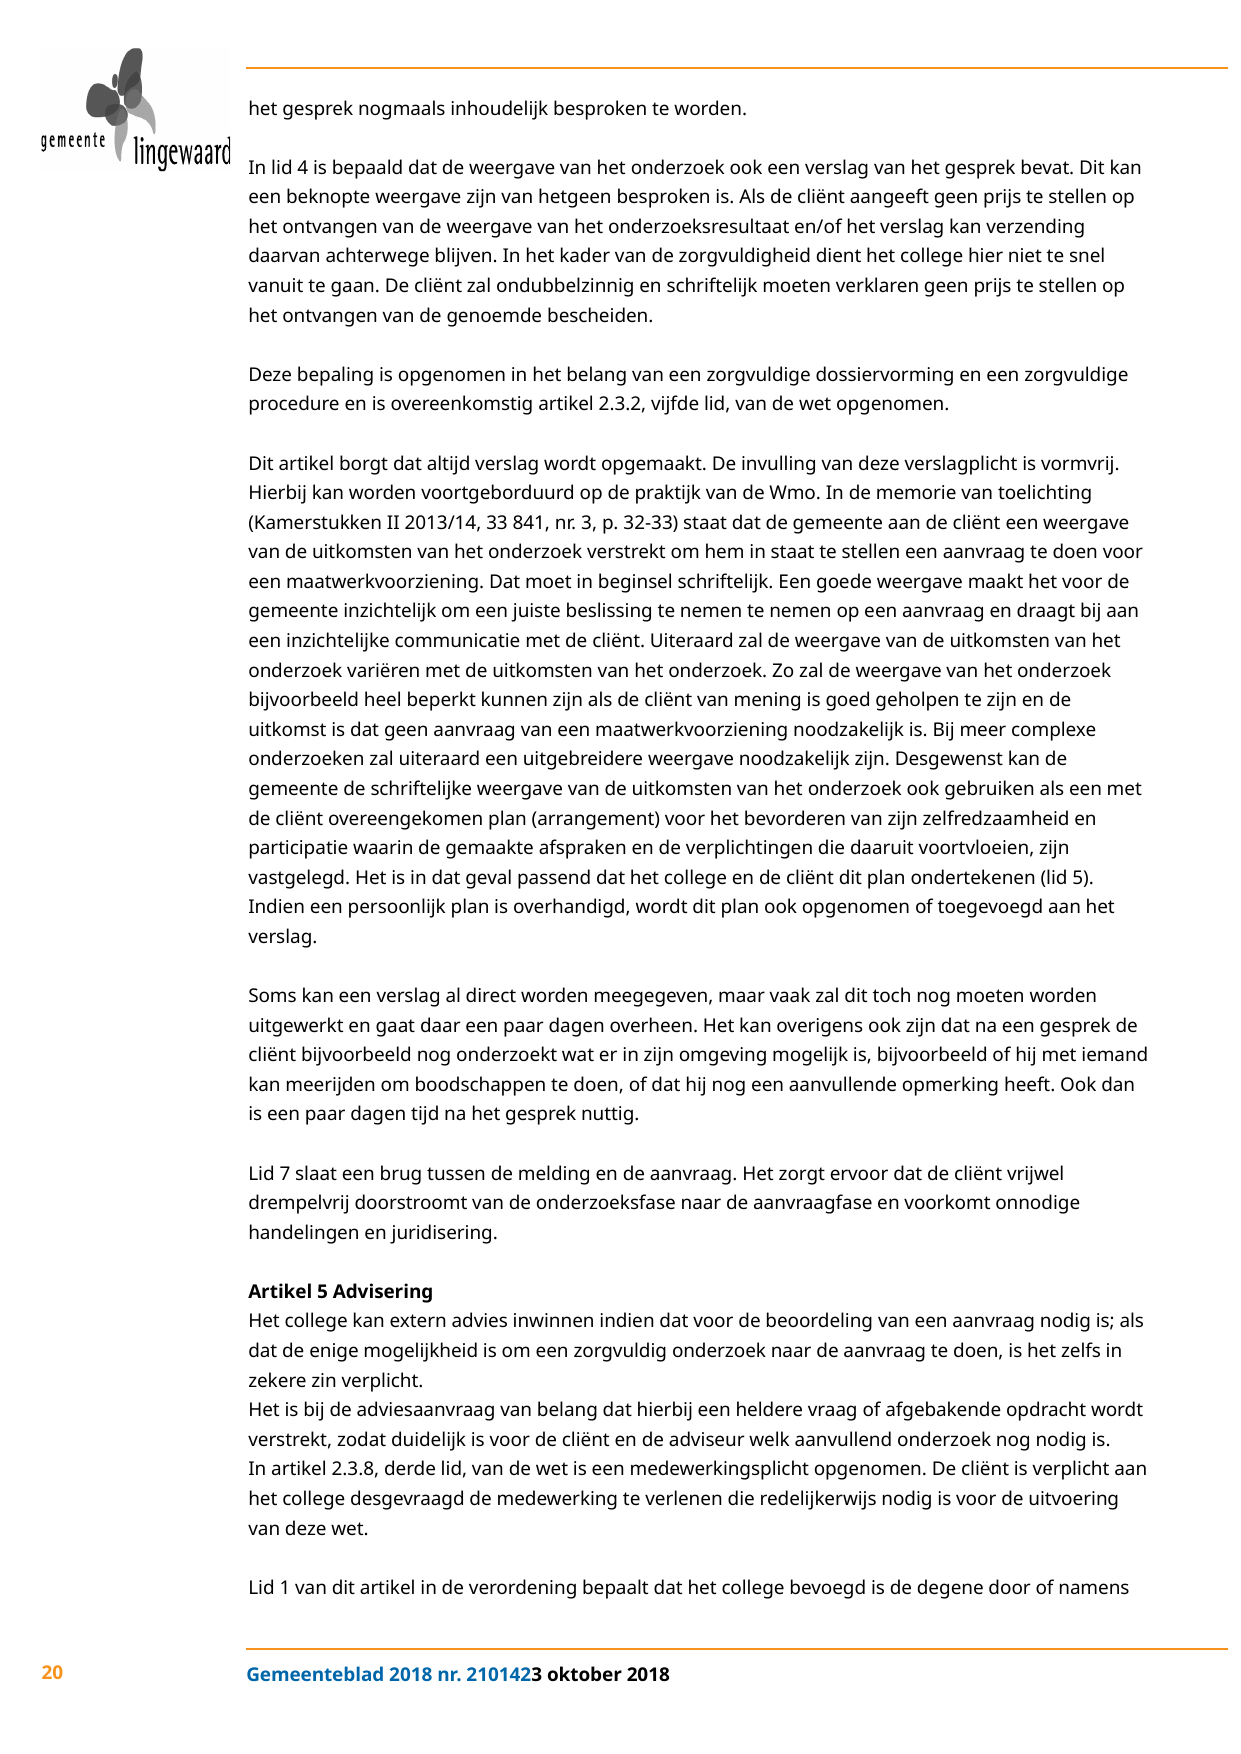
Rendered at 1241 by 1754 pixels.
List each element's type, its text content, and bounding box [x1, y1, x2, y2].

picture [41, 47, 231, 172]
text Artikel 5 Advisering [248, 1278, 1152, 1304]
text Deze bepaling is opgenomen in het belang van een zorgvuldige dossiervorming en een zorgvuldige procedure en is overeenkomstig artikel 2.3.2, vijfde lid, van de wet opgenomen. [248, 361, 1152, 416]
text Dit artikel borgt dat altijd verslag wordt opgemaakt. De invulling van deze verslagplicht is vormvrij. Hierbij kan worden voortgeborduurd op de praktijk van de Wmo. In de memorie van toelichting (Kamerstukken II 2013/14, 33 841, nr. 3, p. 32-33) staat dat de gemeente aan de cliënt een weergave van de uitkomsten van het onderzoek verstrekt om hem in staat te stellen een aanvraag te doen voor een maatwerkvoorziening. Dat moet in beginsel schriftelijk. Een goede weergave maakt het voor de gemeente inzichtelijk om een juiste beslissing te nemen te nemen op een aanvraag en draagt bij aan een inzichtelijke communicatie met de cliënt. Uiteraard zal de weergave van de uitkomsten van het onderzoek variëren met de uitkomsten van het onderzoek. Zo zal de weergave van het onderzoek bijvoorbeeld heel beperkt kunnen zijn als de cliënt van mening is goed geholpen te zijn en de uitkomst is dat geen aanvraag van een maatwerkvoorziening noodzakelijk is. Bij meer complexe onderzoeken zal uiteraard een uitgebreidere weergave noodzakelijk zijn. Desgewenst kan de gemeente de schriftelijke weergave van de uitkomsten van het onderzoek ook gebruiken als een met de cliënt overeengekomen plan (arrangement) voor het bevorderen van zijn zelfredzaamheid en participatie waarin de gemaakte afspraken en de verplichtingen die daaruit voortvloeien, zijn vastgelegd. Het is in dat geval passend dat het college en de cliënt dit plan ondertekenen (lid 5). Indien een persoonlijk plan is overhandigd, wordt dit plan ook opgenomen of toegevoegd aan het verslag. [248, 450, 1152, 949]
text Lid 1 van dit artikel in de verordening bepaalt dat het college bevoegd is de degene door of namens [248, 1574, 1152, 1600]
text Lid 7 slaat een brug tussen de melding en de aanvraag. Het zorgt ervoor dat de cliënt vrijwel drempelvrij doorstroomt van de onderzoeksfase naar de aanvraagfase en voorkomt onnodige handelingen en juridisering. [248, 1160, 1152, 1245]
text In lid 4 is bepaald dat de weergave van het onderzoek ook een verslag van het gesprek bevat. Dit kan een beknopte weergave zijn van hetgeen besproken is. Als de cliënt aangeeft geen prijs te stellen op het ontvangen van de weergave van het onderzoeksresultaat en/of het verslag kan verzending daarvan achterwege blijven. In het kader van de zorgvuldigheid dient het college hier niet te snel vanuit te gaan. De cliënt zal ondubbelzinnig en schriftelijk moeten verklaren geen prijs te stellen op het ontvangen van de genoemde bescheiden. [248, 154, 1152, 328]
text Het is bij de adviesaanvraag van belang dat hierbij een heldere vraag of afgebakende opdracht wordt verstrekt, zodat duidelijk is voor de cliёnt en de adviseur welk aanvullend onderzoek nog nodig is. [248, 1396, 1152, 1452]
text In artikel 2.3.8, derde lid, van de wet is een medewerkingsplicht opgenomen. De cliёnt is verplicht aan het college desgevraagd de medewerking te verlenen die redelijkerwijs nodig is voor de uitvoering van deze wet. [248, 1456, 1152, 1541]
text het gesprek nogmaals inhoudelijk besproken te worden. [248, 95, 1152, 121]
text Soms kan een verslag al direct worden meegegeven, maar vaak zal dit toch nog moeten worden uitgewerkt en gaat daar een paar dagen overheen. Het kan overigens ook zijn dat na een gesprek de cliënt bijvoorbeeld nog onderzoekt wat er in zijn omgeving mogelijk is, bijvoorbeeld of hij met iemand kan meerijden om boodschappen te doen, of dat hij nog een aanvullende opmerking heeft. Ook dan is een paar dagen tijd na het gesprek nuttig. [248, 982, 1152, 1126]
text Het college kan extern advies inwinnen indien dat voor de beoordeling van een aanvraag nodig is; als dat de enige mogelijkheid is om een zorgvuldig onderzoek naar de aanvraag te doen, is het zelfs in zekere zin verplicht. [248, 1308, 1152, 1393]
